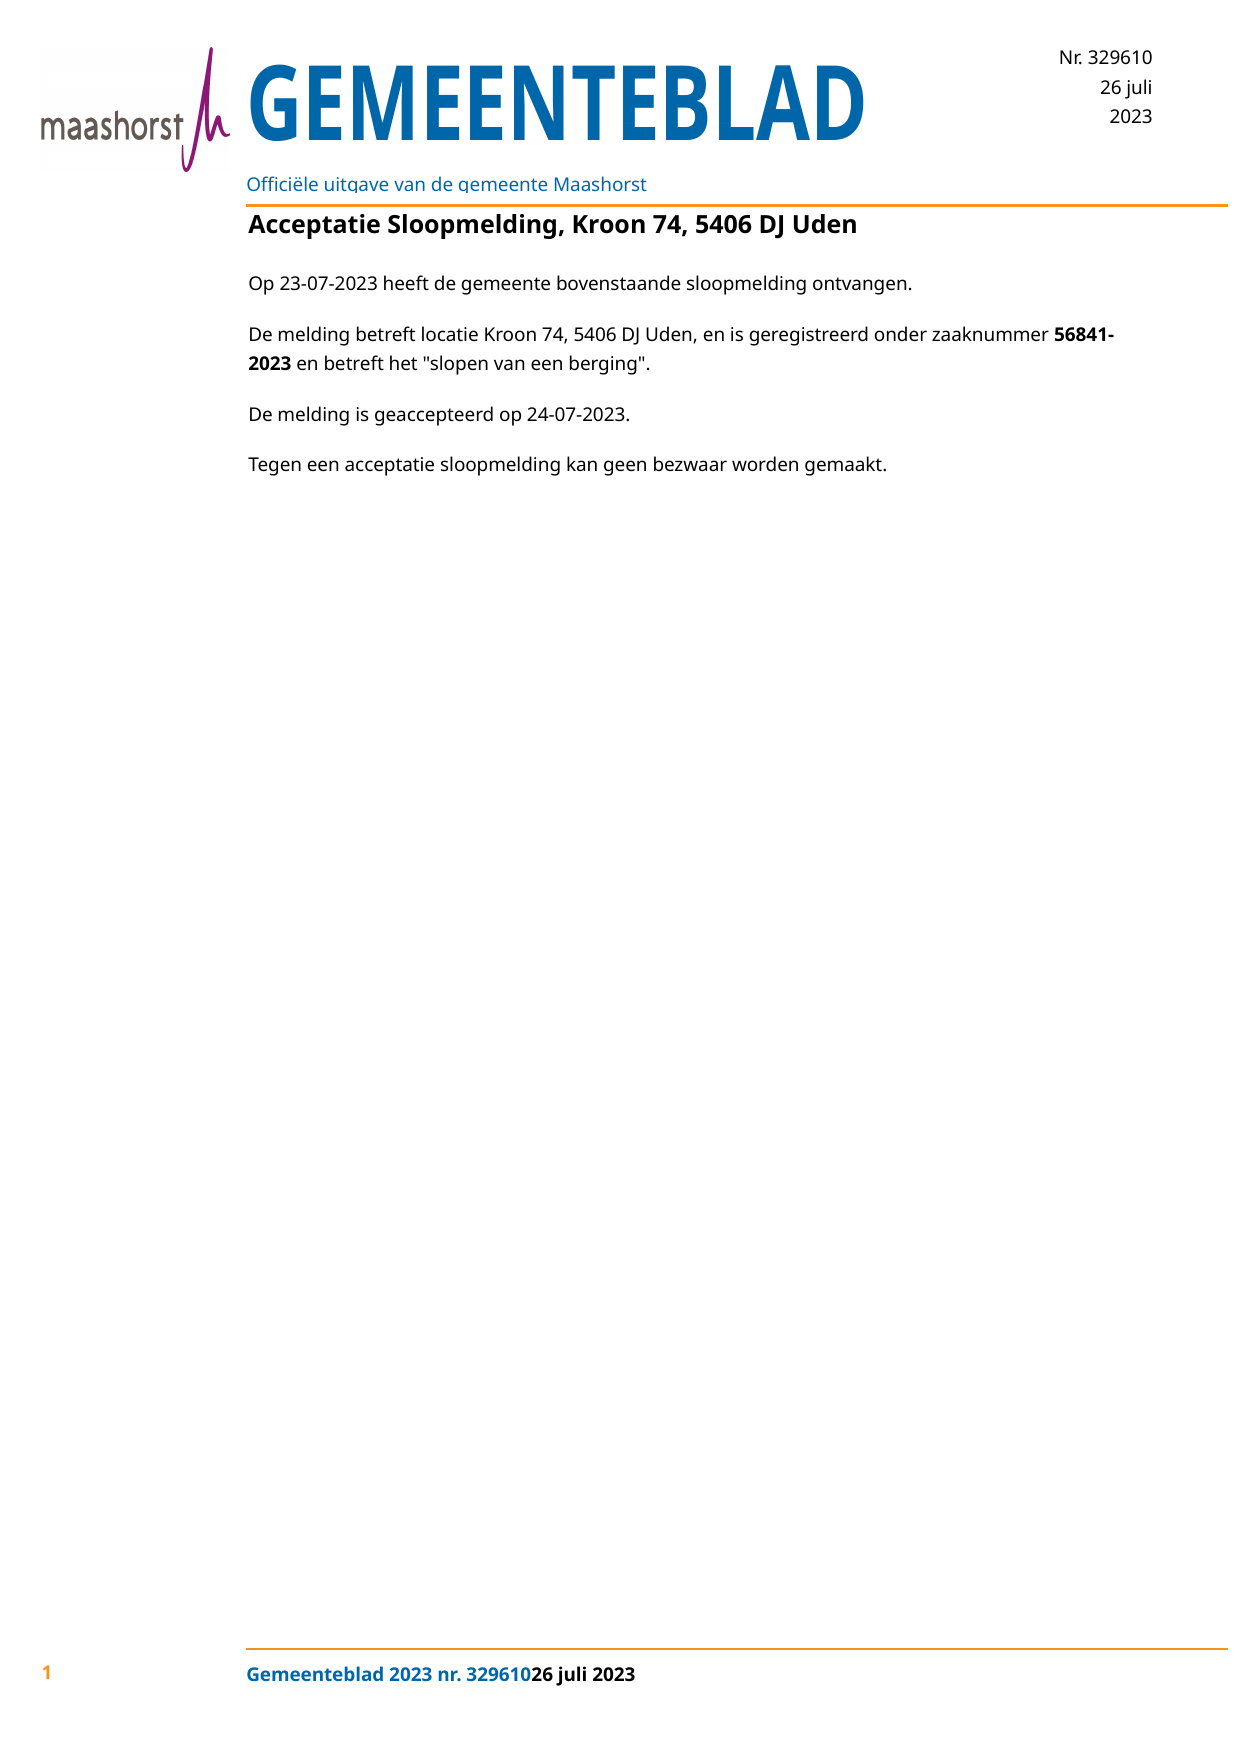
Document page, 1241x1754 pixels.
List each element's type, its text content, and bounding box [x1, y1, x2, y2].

text De melding is geaccepteerd op 24-07-2023. [248, 401, 1152, 426]
text Tegen een acceptatie sloopmelding kan geen bezwaar worden gemaakt. [248, 451, 1152, 477]
text De melding betreft locatie Kroon 74, 5406 DJ Uden, en is geregistreerd onder zaaknummer 56841-2023 en betreft het "slopen van een berging". [248, 321, 1152, 376]
text Op 23-07-2023 heeft de gemeente bovenstaande sloopmelding ontvangen. [248, 270, 1152, 296]
picture [41, 47, 231, 172]
text Acceptatie Sloopmelding, Kroon 74, 5406 DJ Uden [248, 207, 1152, 241]
